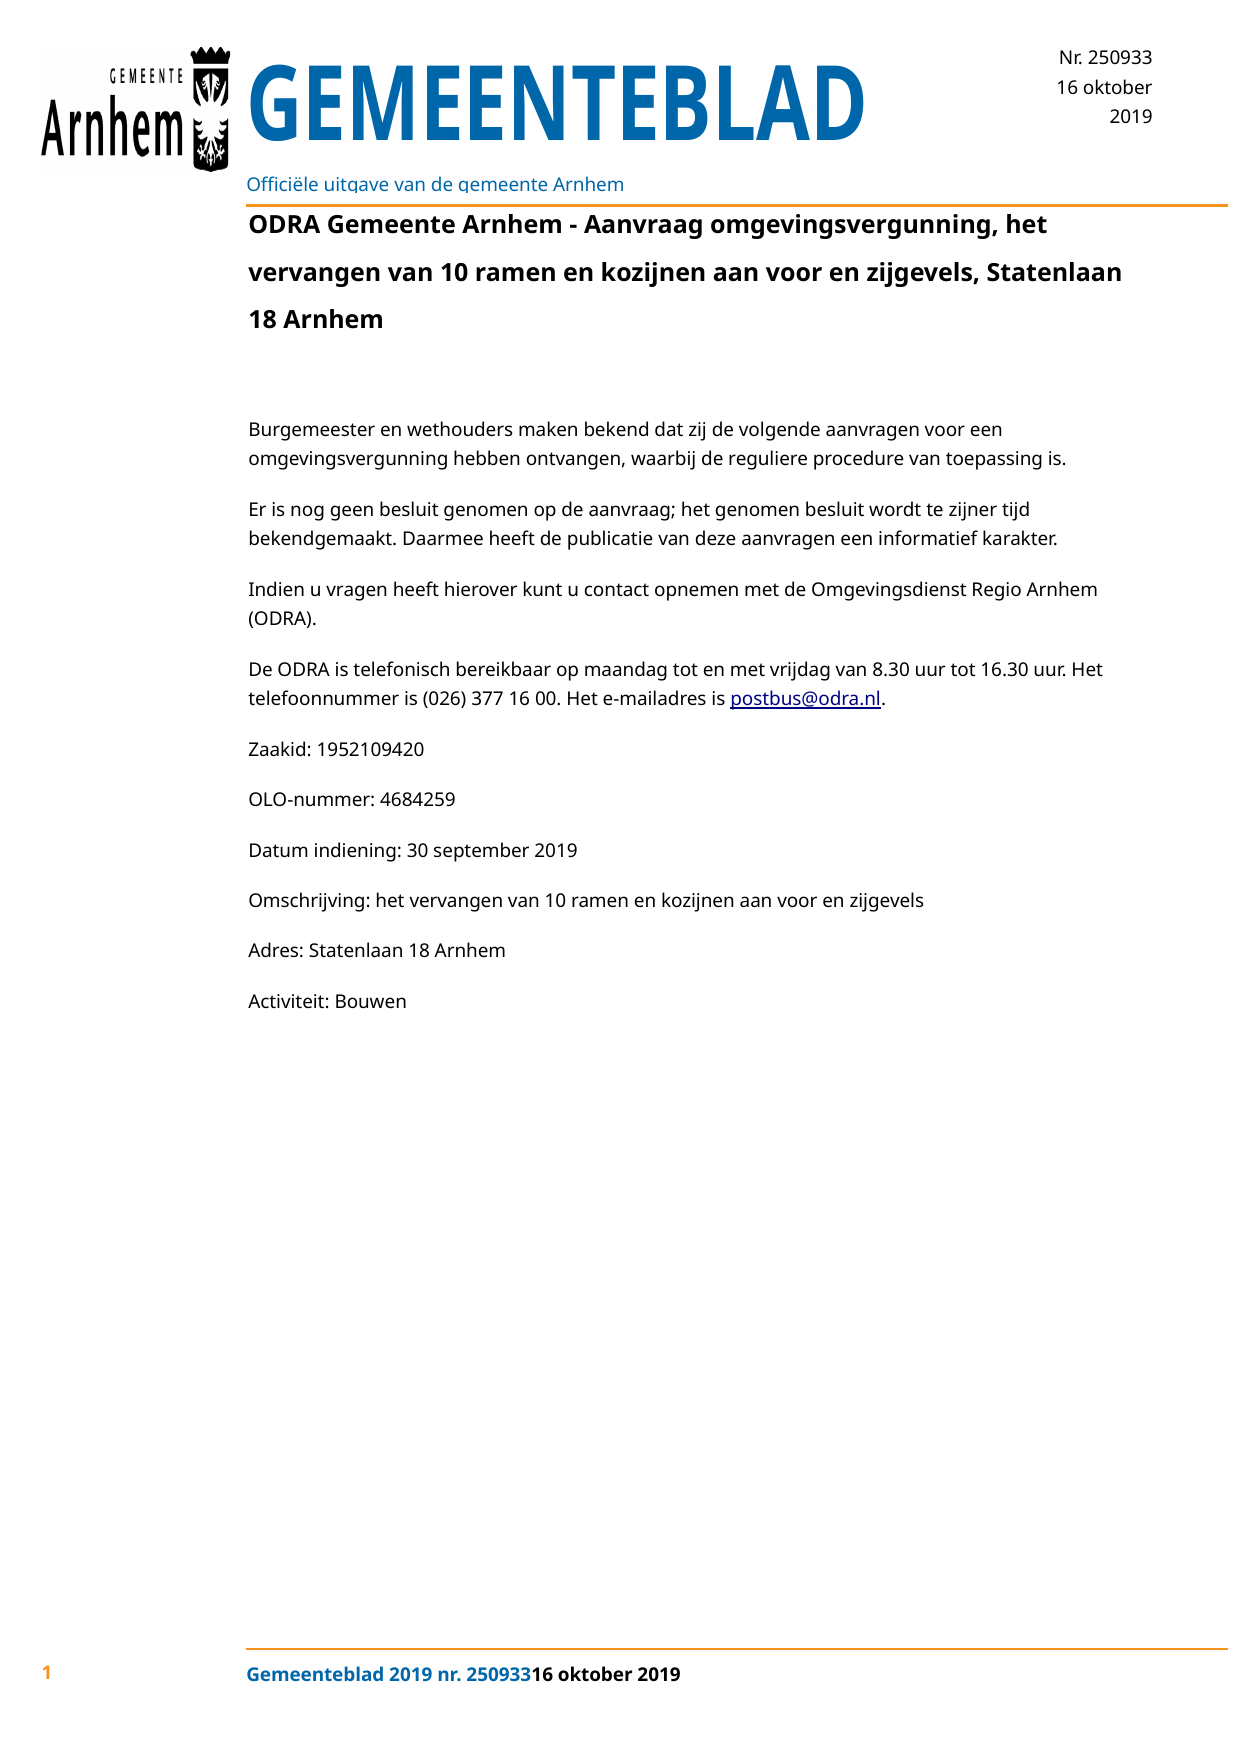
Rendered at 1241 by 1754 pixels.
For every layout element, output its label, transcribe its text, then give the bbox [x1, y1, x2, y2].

text Activiteit: Bouwen [248, 988, 1152, 1014]
text ODRA Gemeente Arnhem - Aanvraag omgevingsvergunning, het vervangen van 10 ramen en kozijnen aan voor en zijgevels, Statenlaan 18 Arnhem [248, 207, 1152, 336]
text Omschrijving: het vervangen van 10 ramen en kozijnen aan voor en zijgevels [248, 887, 1152, 913]
text Er is nog geen besluit genomen op de aanvraag; het genomen besluit wordt te zijner tijd bekendgemaakt. Daarmee heeft de publicatie van deze aanvragen een informatief karakter. [248, 496, 1152, 551]
text De ODRA is telefonisch bereikbaar op maandag tot en met vrijdag van 8.30 uur tot 16.30 uur. Het telefoonnummer is (026) 377 16 00. Het e-mailadres is postbus@odra.nl. [248, 656, 1152, 711]
text Zaakid: 1952109420 [248, 736, 1152, 762]
text Burgemeester en wethouders maken bekend dat zij de volgende aanvragen voor een omgevingsvergunning hebben ontvangen, waarbij de reguliere procedure van toepassing is. [248, 416, 1152, 471]
text Datum indiening: 30 september 2019 [248, 837, 1152, 862]
picture [41, 47, 231, 172]
text Indien u vragen heeft hierover kunt u contact opnemen met de Omgevingsdienst Regio Arnhem (ODRA). [248, 576, 1152, 631]
text Adres: Statenlaan 18 Arnhem [248, 938, 1152, 963]
text OLO-nummer: 4684259 [248, 786, 1152, 812]
